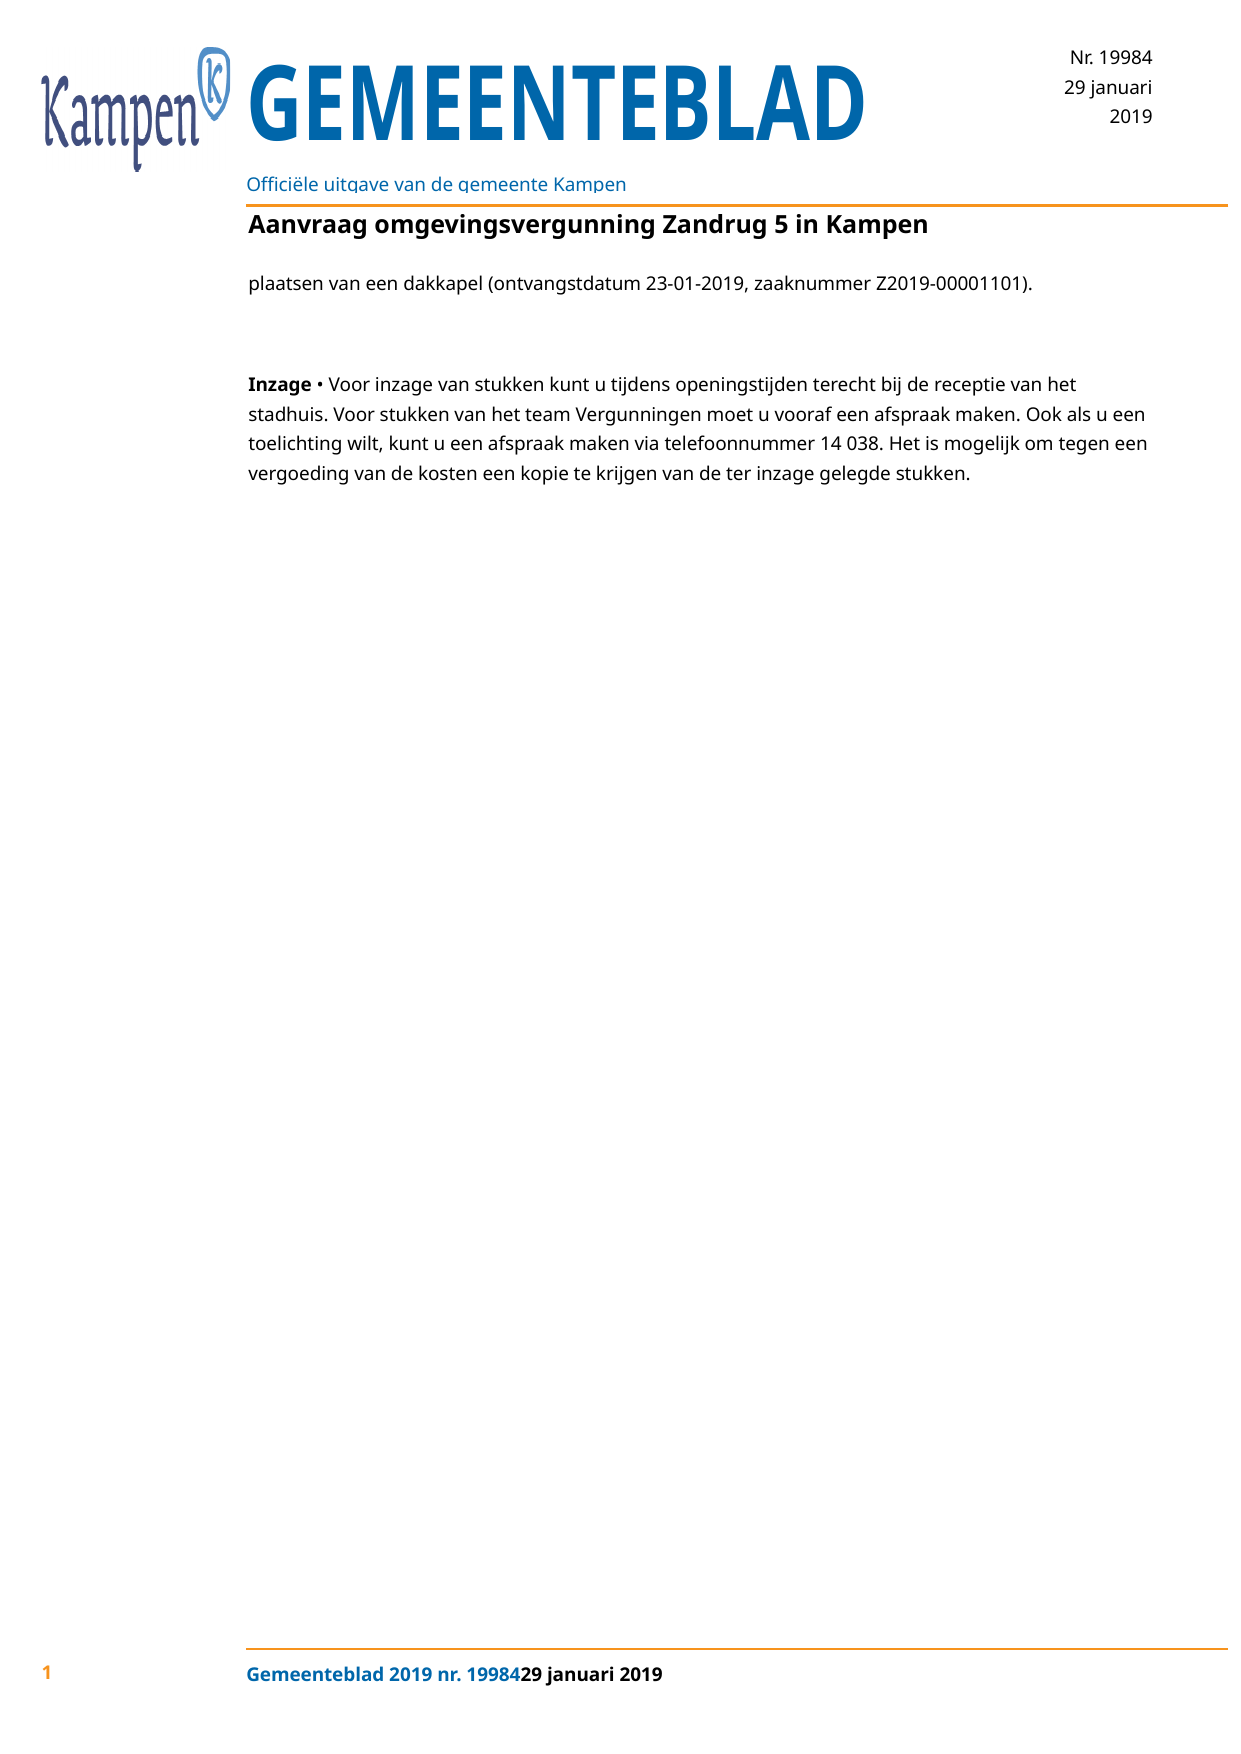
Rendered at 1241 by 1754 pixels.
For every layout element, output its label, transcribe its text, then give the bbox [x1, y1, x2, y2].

text Inzage • Voor inzage van stukken kunt u tijdens openingstijden terecht bij de receptie van het stadhuis. Voor stukken van het team Vergunningen moet u vooraf een afspraak maken. Ook als u een toelichting wilt, kunt u een afspraak maken via telefoonnummer 14 038. Het is mogelijk om tegen een vergoeding van de kosten een kopie te krijgen van de ter inzage gelegde stukken. [248, 371, 1152, 486]
picture [41, 47, 231, 172]
text Aanvraag omgevingsvergunning Zandrug 5 in Kampen [248, 207, 1152, 241]
text plaatsen van een dakkapel (ontvangstdatum 23-01-2019, zaaknummer Z2019-00001101). [248, 270, 1152, 296]
